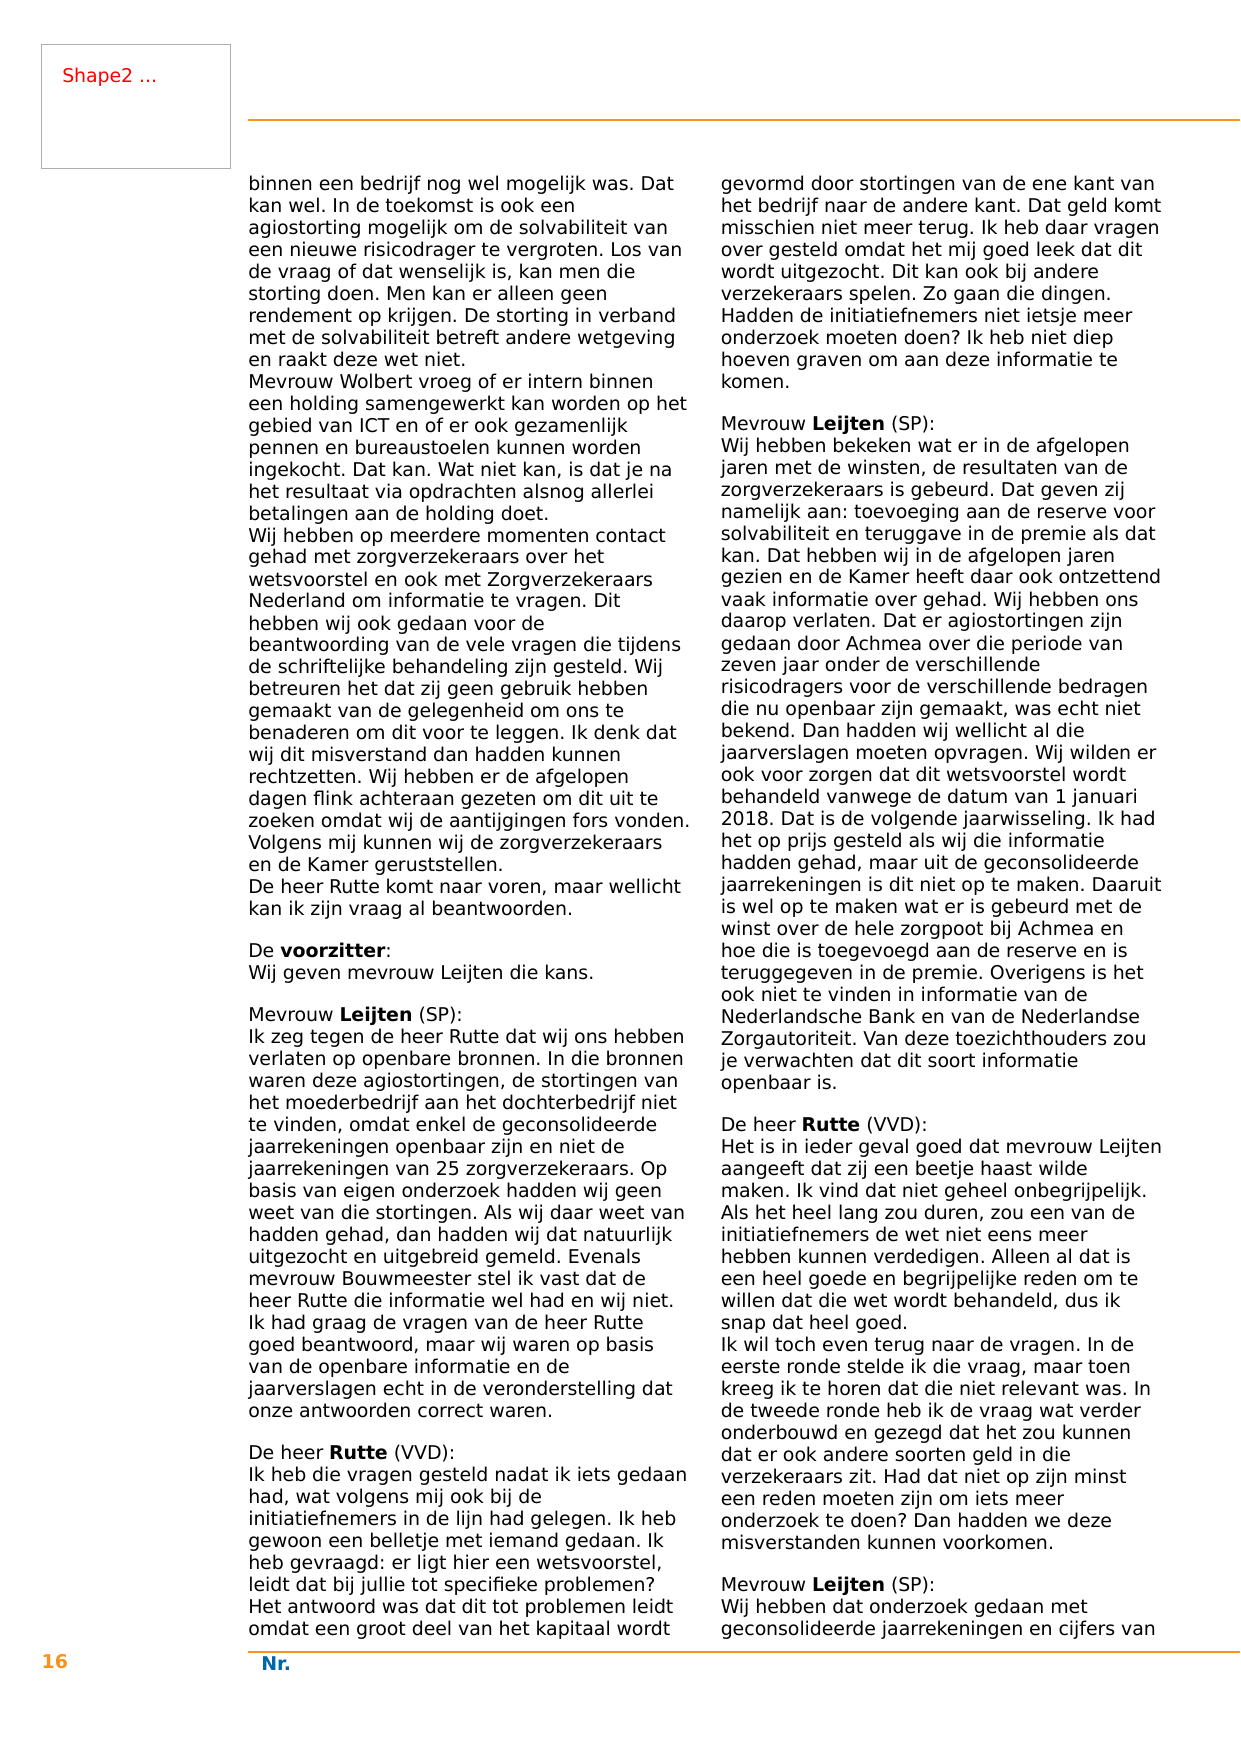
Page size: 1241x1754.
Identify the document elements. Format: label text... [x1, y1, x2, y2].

text Mevrouw Wolbert vroeg of er intern binnen een holding samengewerkt kan worden op het gebied van ICT en of er ook gezamenlijk pennen en bureaustoelen kunnen worden ingekocht. Dat kan. Wat niet kan, is dat je na het resultaat via opdrachten alsnog allerlei betalingen aan de holding doet. [248, 371, 691, 524]
text Het is in ieder geval goed dat mevrouw Leijten aangeeft dat zij een beetje haast wilde maken. Ik vind dat niet geheel onbegrijpelijk. Als het heel lang zou duren, zou een van de initiatiefnemers de wet niet eens meer hebben kunnen verdedigen. Alleen al dat is een heel goede en begrijpelijke reden om te willen dat die wet wordt behandeld, dus ik snap dat heel goed. [721, 1136, 1163, 1334]
text Wij geven mevrouw Leijten die kans. [248, 962, 691, 984]
text De heer Rutte (VVD): [721, 1114, 1163, 1136]
text Ik wil toch even terug naar de vragen. In de eerste ronde stelde ik die vraag, maar toen kreeg ik te horen dat die niet relevant was. In de tweede ronde heb ik de vraag wat verder onderbouwd en gezegd dat het zou kunnen dat er ook andere soorten geld in die verzekeraars zit. Had dat niet op zijn minst een reden moeten zijn om iets meer onderzoek te doen? Dan hadden we deze misverstanden kunnen voorkomen. [721, 1334, 1163, 1553]
text De voorzitter: [248, 940, 691, 962]
text Wij hebben bekeken wat er in de afgelopen jaren met de winsten, de resultaten van de zorgverzekeraars is gebeurd. Dat geven zij namelijk aan: toevoeging aan de reserve voor solvabiliteit en teruggave in de premie als dat kan. Dat hebben wij in de afgelopen jaren gezien en de Kamer heeft daar ook ontzettend vaak informatie over gehad. Wij hebben ons daarop verlaten. Dat er agiostortingen zijn gedaan door Achmea over die periode van zeven jaar onder de verschillende risicodragers voor de verschillende bedragen die nu openbaar zijn gemaakt, was echt niet bekend. Dan hadden wij wellicht al die jaarverslagen moeten opvragen. Wij wilden er ook voor zorgen dat dit wetsvoorstel wordt behandeld vanwege de datum van 1 januari 2018. Dat is de volgende jaarwisseling. Ik had het op prijs gesteld als wij die informatie hadden gehad, maar uit de geconsolideerde jaarrekeningen is dit niet op te maken. Daaruit is wel op te maken wat er is gebeurd met de winst over de hele zorgpoot bij Achmea en hoe die is toegevoegd aan de reserve en is teruggegeven in de premie. Overigens is het ook niet te vinden in informatie van de Nederlandsche Bank en van de Nederlandse Zorgautoriteit. Van deze toezichthouders zou je verwachten dat dit soort informatie openbaar is. [721, 434, 1163, 1094]
text Wij hebben op meerdere momenten contact gehad met zorgverzekeraars over het wetsvoorstel en ook met Zorgverzekeraars Nederland om informatie te vragen. Dit hebben wij ook gedaan voor de beantwoording van de vele vragen die tijdens de schriftelijke behandeling zijn gesteld. Wij betreuren het dat zij geen gebruik hebben gemaakt van de gelegenheid om ons te benaderen om dit voor te leggen. Ik denk dat wij dit misverstand dan hadden kunnen rechtzetten. Wij hebben er de afgelopen dagen flink achteraan gezeten om dit uit te zoeken omdat wij de aantijgingen fors vonden. Volgens mij kunnen wij de zorgverzekeraars en de Kamer geruststellen. [248, 524, 691, 876]
text Mevrouw Leijten (SP): [721, 413, 1163, 434]
text Wij hebben dat onderzoek gedaan met geconsolideerde jaarrekeningen en cijfers van [721, 1596, 1163, 1639]
text De heer Rutte (VVD): [248, 1442, 691, 1464]
text Mevrouw Leijten (SP): [721, 1573, 1163, 1596]
text Ik heb die vragen gesteld nadat ik iets gedaan had, wat volgens mij ook bij de initiatiefnemers in de lijn had gelegen. Ik heb gewoon een belletje met iemand gedaan. Ik heb gevraagd: er ligt hier een wetsvoorstel, leidt dat bij jullie tot specifieke problemen? Het antwoord was dat dit tot problemen leidt omdat een groot deel van het kapitaal wordt [248, 1464, 691, 1639]
text gevormd door stortingen van de ene kant van het bedrijf naar de andere kant. Dat geld komt misschien niet meer terug. Ik heb daar vragen over gesteld omdat het mij goed leek dat dit wordt uitgezocht. Dit kan ook bij andere verzekeraars spelen. Zo gaan die dingen. Hadden de initiatiefnemers niet ietsje meer onderzoek moeten doen? Ik heb niet diep hoeven graven om aan deze informatie te komen. [721, 173, 1163, 393]
text binnen een bedrijf nog wel mogelijk was. Dat kan wel. In de toekomst is ook een agiostorting mogelijk om de solvabiliteit van een nieuwe risicodrager te vergroten. Los van de vraag of dat wenselijk is, kan men die storting doen. Men kan er alleen geen rendement op krijgen. De storting in verband met de solvabiliteit betreft andere wetgeving en raakt deze wet niet. [248, 173, 691, 371]
text Mevrouw Leijten (SP): [248, 1004, 691, 1026]
text Ik zeg tegen de heer Rutte dat wij ons hebben verlaten op openbare bronnen. In die bronnen waren deze agiostortingen, de stortingen van het moederbedrijf aan het dochterbedrijf niet te vinden, omdat enkel de geconsolideerde jaarrekeningen openbaar zijn en niet de jaarrekeningen van 25 zorgverzekeraars. Op basis van eigen onderzoek hadden wij geen weet van die stortingen. Als wij daar weet van hadden gehad, dan hadden wij dat natuurlijk uitgezocht en uitgebreid gemeld. Evenals mevrouw Bouwmeester stel ik vast dat de heer Rutte die informatie wel had en wij niet. Ik had graag de vragen van de heer Rutte goed beantwoord, maar wij waren op basis van de openbare informatie en de jaarverslagen echt in de veronderstelling dat onze antwoorden correct waren. [248, 1026, 691, 1422]
text De heer Rutte komt naar voren, maar wellicht kan ik zijn vraag al beantwoorden. [248, 876, 691, 920]
